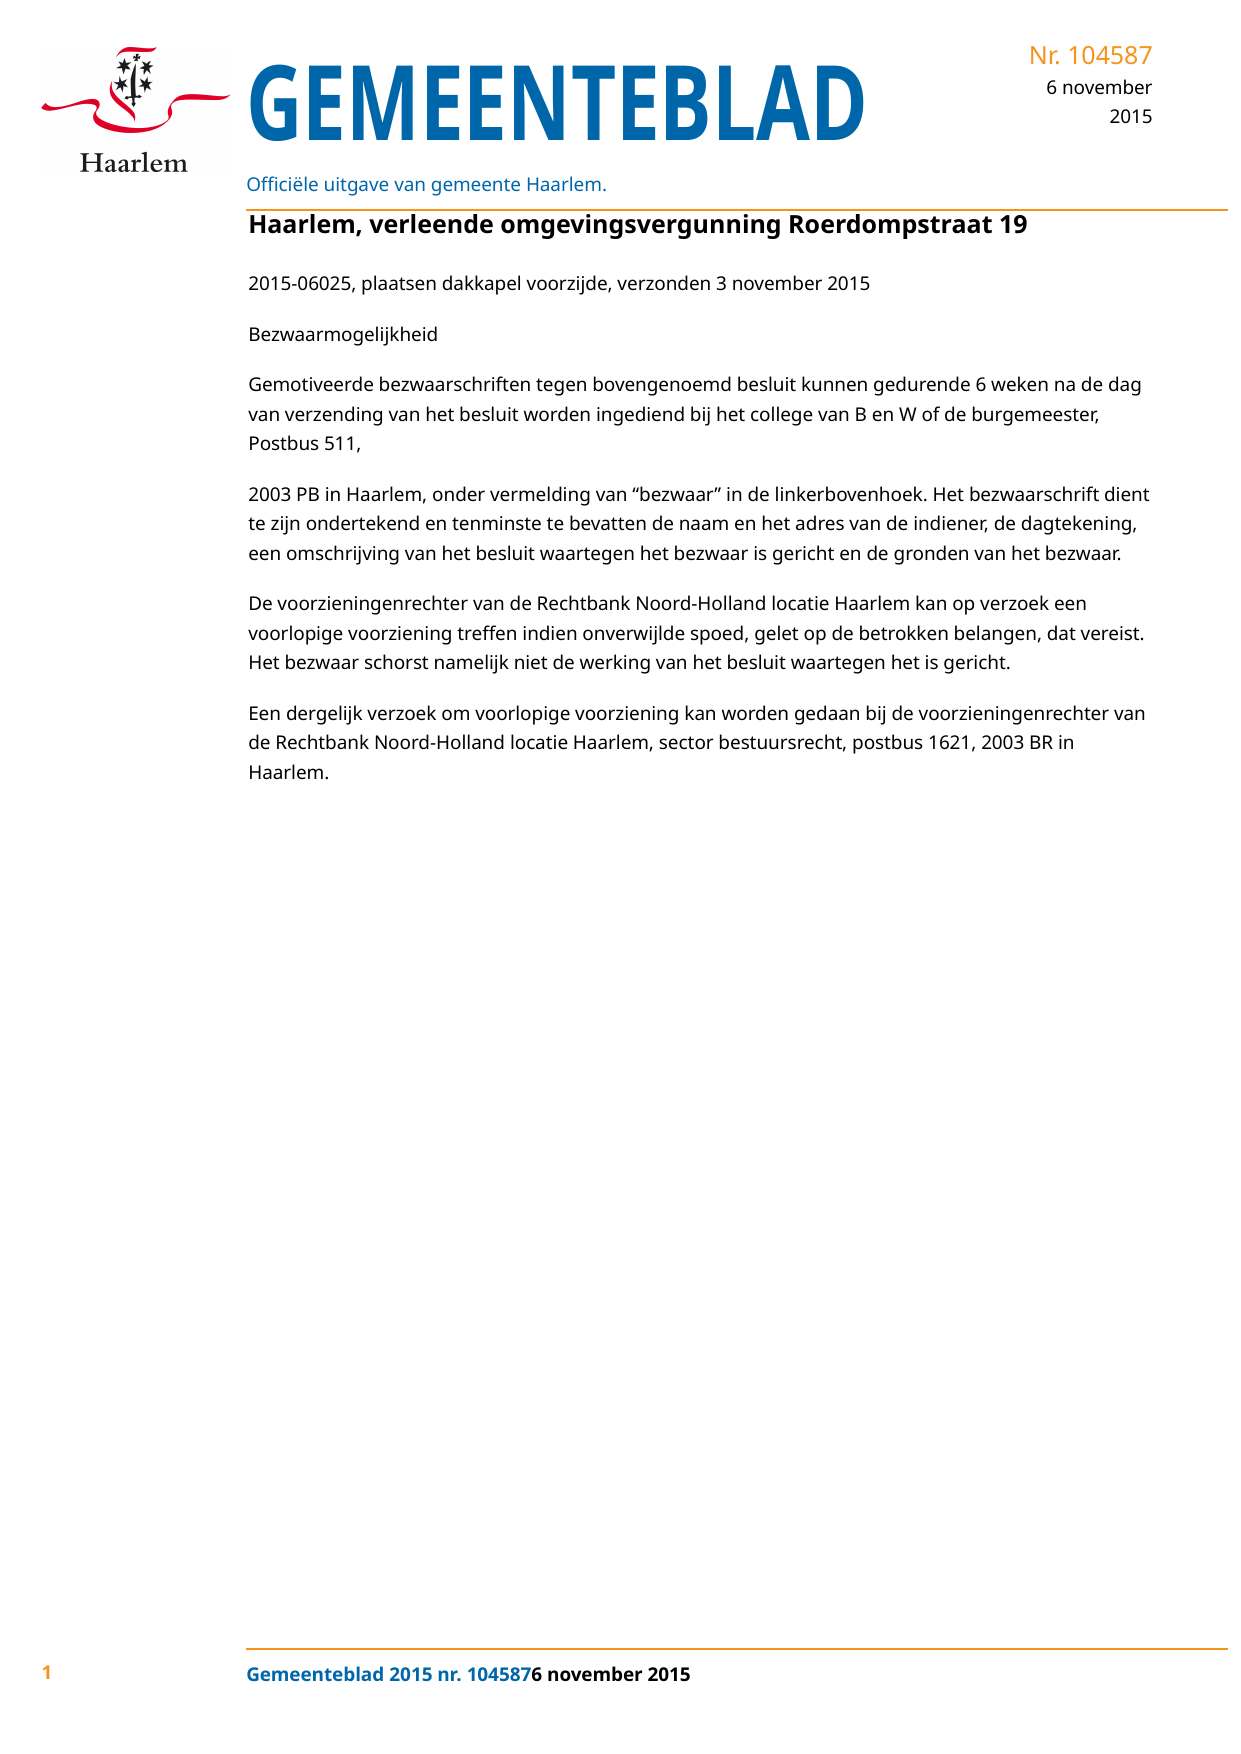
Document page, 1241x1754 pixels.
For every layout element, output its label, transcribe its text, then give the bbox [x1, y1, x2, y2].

text 2003 PB in Haarlem, onder vermelding van “bezwaar” in de linkerbovenhoek. Het bezwaarschrift dient te zijn ondertekend en tenminste te bevatten de naam en het adres van de indiener, de dagtekening, een omschrijving van het besluit waartegen het bezwaar is gericht en de gronden van het bezwaar. [248, 481, 1152, 566]
text Gemotiveerde bezwaarschriften tegen bovengenoemd besluit kunnen gedurende 6 weken na de dag van verzending van het besluit worden ingediend bij het college van B en W of de burgemeester, Postbus 511, [248, 371, 1152, 456]
text Haarlem, verleende omgevingsvergunning Roerdompstraat 19 [248, 211, 1152, 241]
text 2015-06025, plaatsen dakkapel voorzijde, verzonden 3 november 2015 [248, 270, 1152, 296]
text Bezwaarmogelijkheid [248, 321, 1152, 346]
text De voorzieningenrechter van de Rechtbank Noord-Holland locatie Haarlem kan op verzoek een voorlopige voorziening treffen indien onverwijlde spoed, gelet op de betrokken belangen, dat vereist. Het bezwaar schorst namelijk niet de werking van het besluit waartegen het is gericht. [248, 590, 1152, 675]
picture [41, 47, 231, 172]
text Een dergelijk verzoek om voorlopige voorziening kan worden gedaan bij de voorzieningenrechter van de Rechtbank Noord-Holland locatie Haarlem, sector bestuursrecht, postbus 1621, 2003 BR in Haarlem. [248, 700, 1152, 785]
